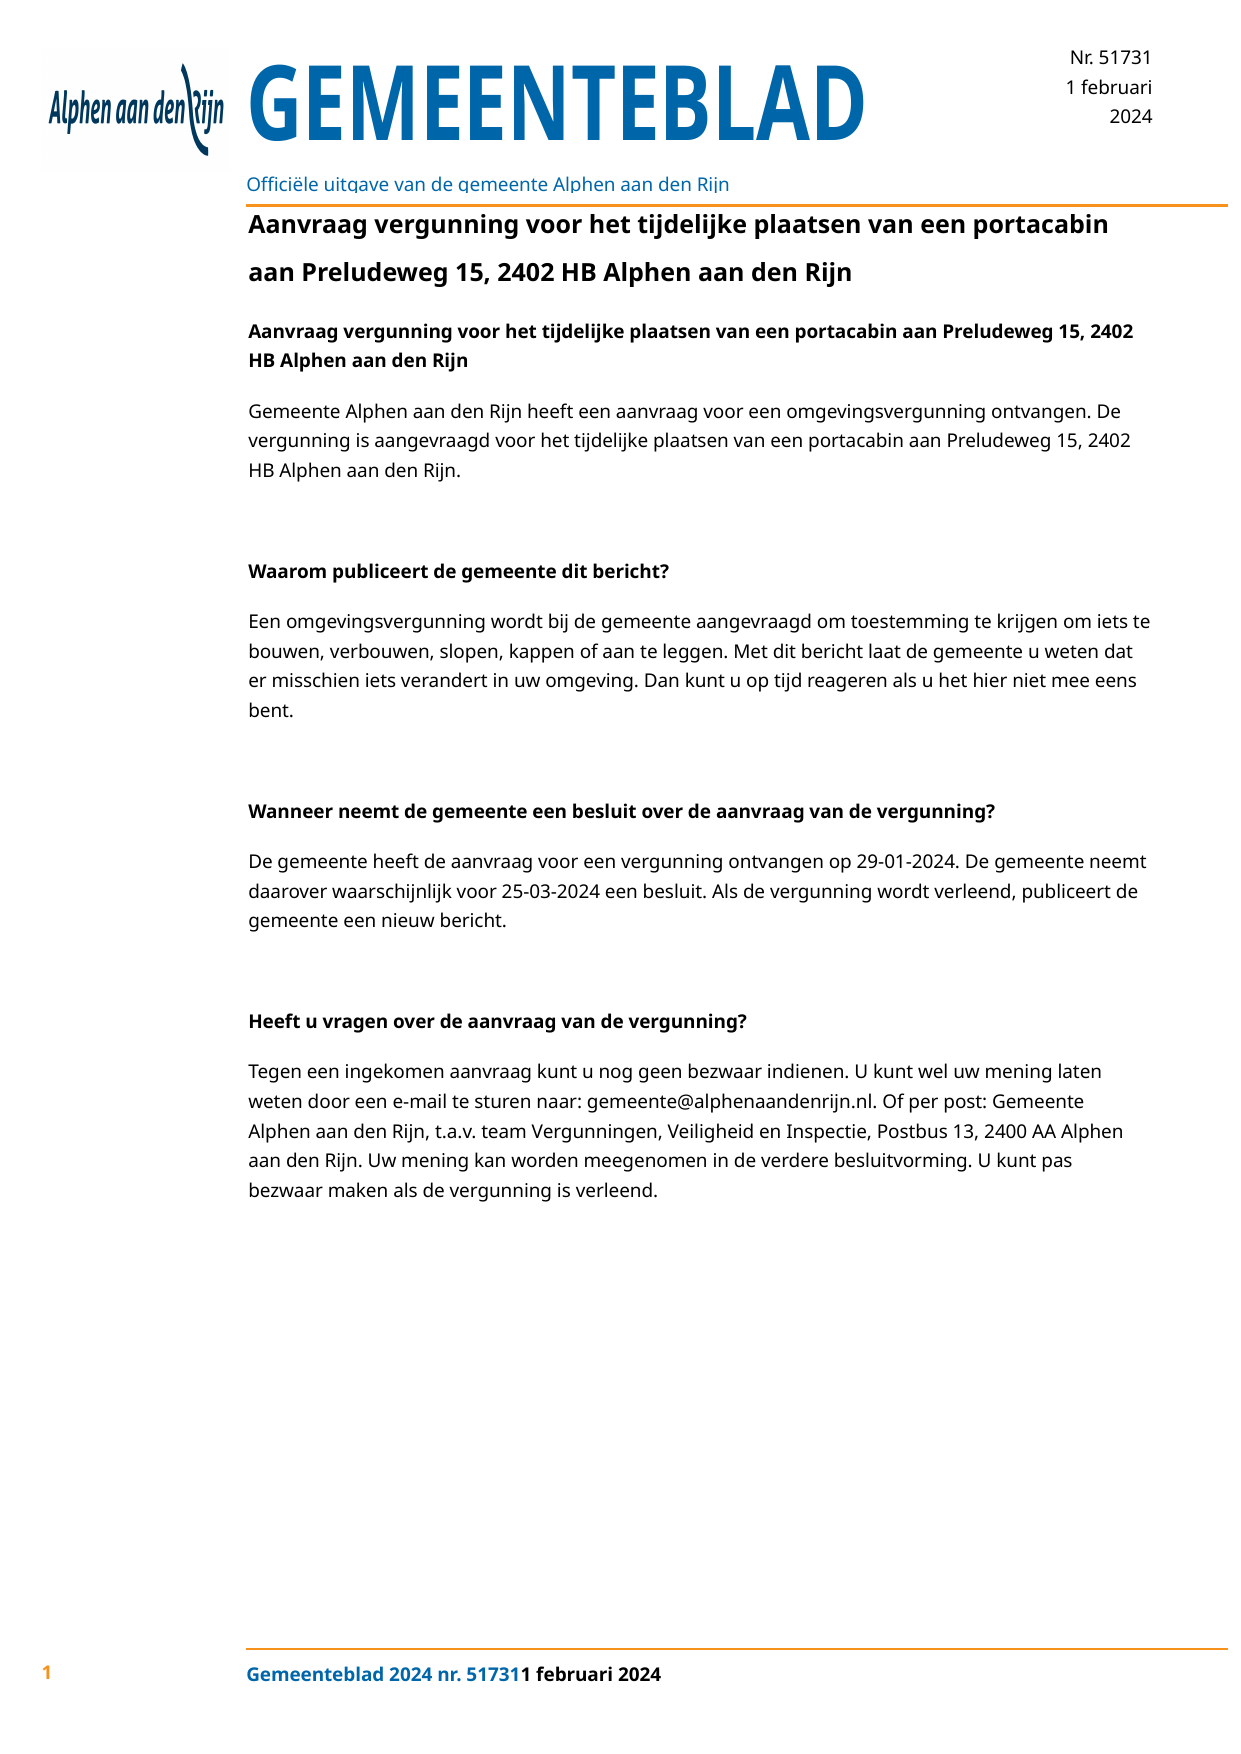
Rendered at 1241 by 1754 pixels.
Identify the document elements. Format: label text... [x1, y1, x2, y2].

text Aanvraag vergunning voor het tijdelijke plaatsen van een portacabin aan Preludeweg 15, 2402 HB Alphen aan den Rijn [248, 318, 1152, 373]
text Aanvraag vergunning voor het tijdelijke plaatsen van een portacabin aan Preludeweg 15, 2402 HB Alphen aan den Rijn [248, 207, 1152, 288]
text Tegen een ingekomen aanvraag kunt u nog geen bezwaar indienen. U kunt wel uw mening laten weten door een e-mail te sturen naar: gemeente@alphenaandenrijn.nl. Of per post: Gemeente Alphen aan den Rijn, t.a.v. team Vergunningen, Veiligheid en Inspectie, Postbus 13, 2400 AA Alphen aan den Rijn. Uw mening kan worden meegenomen in de verdere besluitvorming. U kunt pas bezwaar maken als de vergunning is verleend. [248, 1059, 1152, 1203]
text Gemeente Alphen aan den Rijn heeft een aanvraag voor een omgevingsvergunning ontvangen. De vergunning is aangevraagd voor het tijdelijke plaatsen van een portacabin aan Preludeweg 15, 2402 HB Alphen aan den Rijn. [248, 398, 1152, 483]
text Waarom publiceert de gemeente dit bericht? [248, 558, 1152, 584]
text Heeft u vragen over de aanvraag van de vergunning? [248, 1008, 1152, 1034]
text De gemeente heeft de aanvraag voor een vergunning ontvangen op 29-01-2024. De gemeente neemt daarover waarschijnlijk voor 25-03-2024 een besluit. Als de vergunning wordt verleend, publiceert de gemeente een nieuw bericht. [248, 848, 1152, 933]
text Wanneer neemt de gemeente een besluit over de aanvraag van de vergunning? [248, 798, 1152, 824]
text Een omgevingsvergunning wordt bij de gemeente aangevraagd om toestemming te krijgen om iets te bouwen, verbouwen, slopen, kappen of aan te leggen. Met dit bericht laat de gemeente u weten dat er misschien iets verandert in uw omgeving. Dan kunt u op tijd reageren als u het hier niet mee eens bent. [248, 608, 1152, 723]
picture [41, 47, 231, 172]
